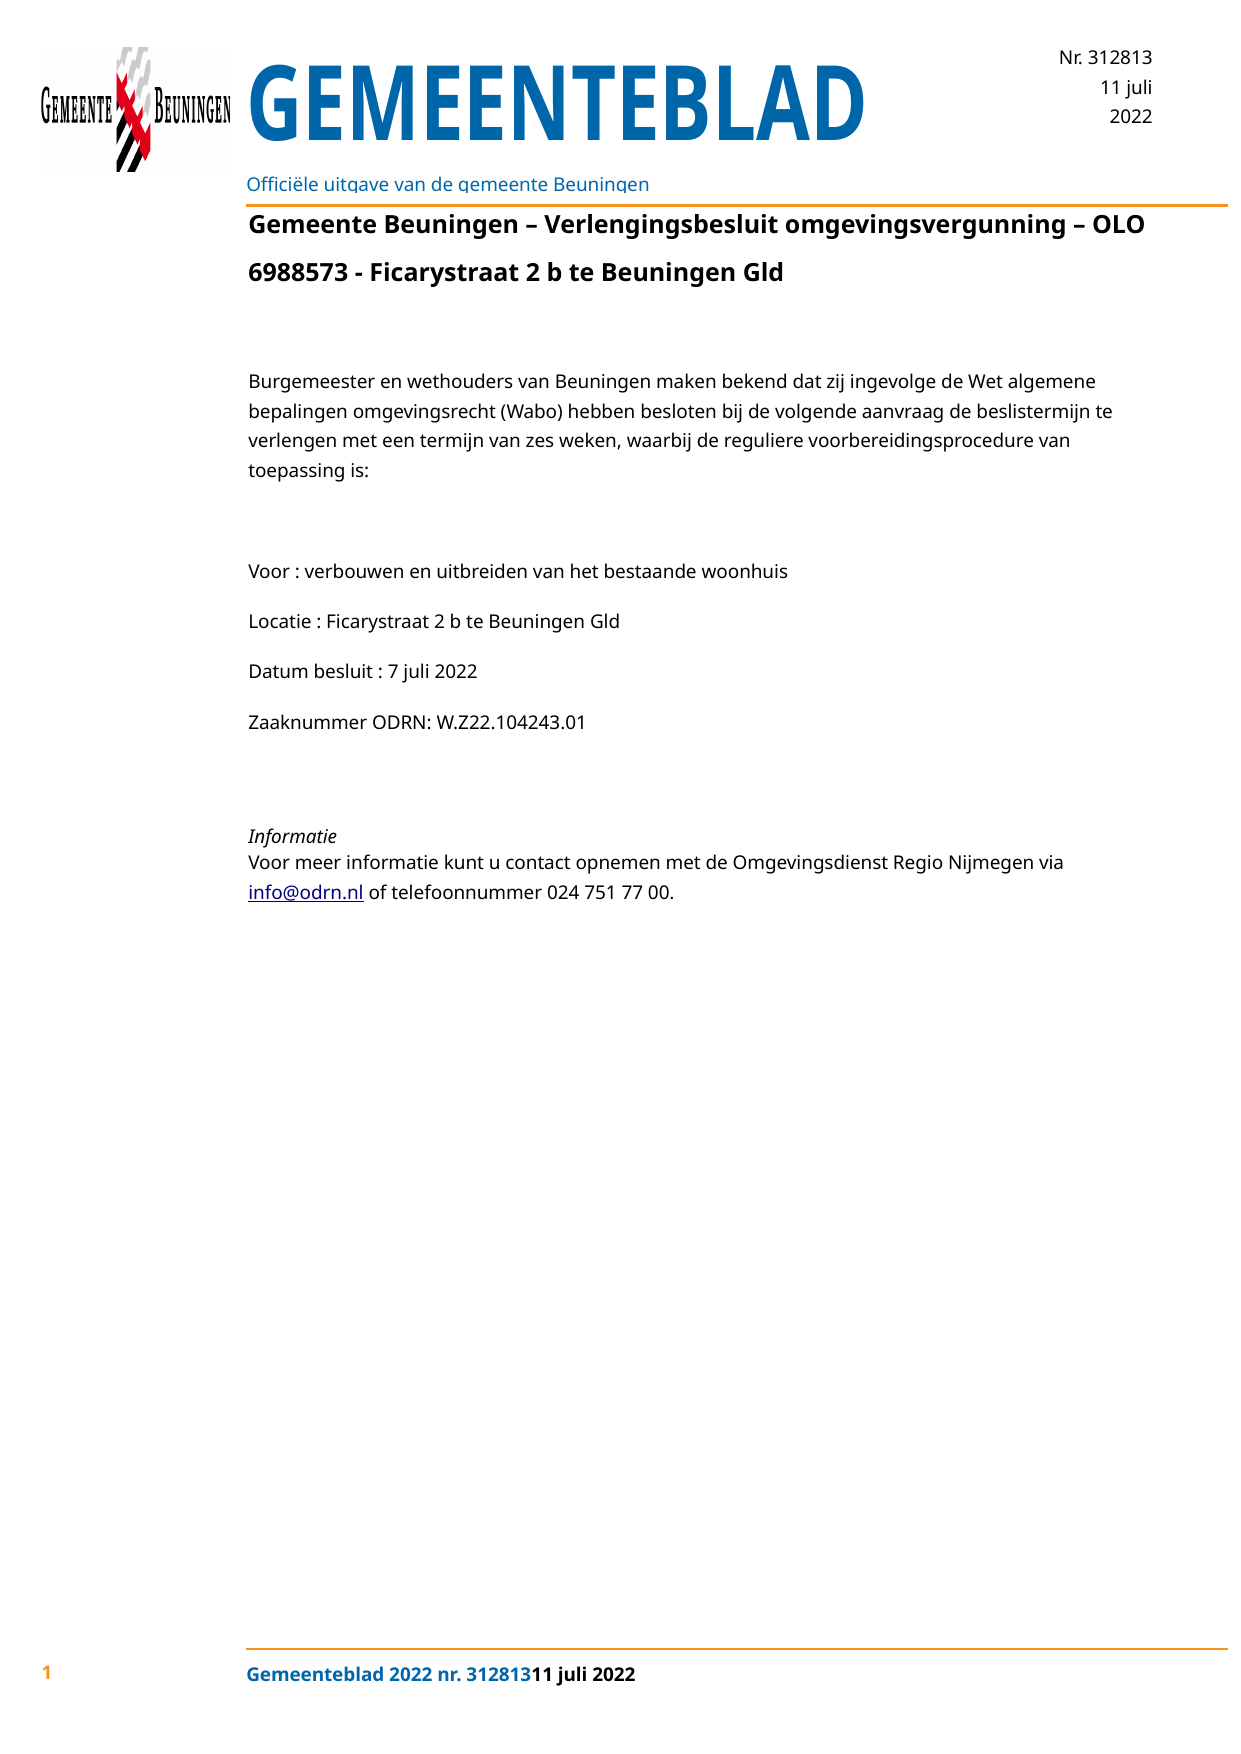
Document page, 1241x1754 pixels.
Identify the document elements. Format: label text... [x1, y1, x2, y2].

text Gemeente Beuningen – Verlengingsbesluit omgevingsvergunning – OLO 6988573 - Ficarystraat 2 b te Beuningen Gld [248, 207, 1152, 288]
text Voor : verbouwen en uitbreiden van het bestaande woonhuis [248, 558, 1152, 584]
text Locatie : Ficarystraat 2 b te Beuningen Gld [248, 608, 1152, 634]
text Informatie [248, 823, 1152, 849]
text Voor meer informatie kunt u contact opnemen met de Omgevingsdienst Regio Nijmegen via info@odrn.nl of telefoonnummer 024 751 77 00. [248, 849, 1152, 904]
picture [41, 47, 231, 172]
text Datum besluit : 7 juli 2022 [248, 659, 1152, 684]
text Zaaknummer ODRN: W.Z22.104243.01 [248, 709, 1152, 735]
text Burgemeester en wethouders van Beuningen maken bekend dat zij ingevolge de Wet algemene bepalingen omgevingsrecht (Wabo) hebben besloten bij de volgende aanvraag de beslistermijn te verlengen met een termijn van zes weken, waarbij de reguliere voorbereidingsprocedure van toepassing is: [248, 368, 1152, 483]
